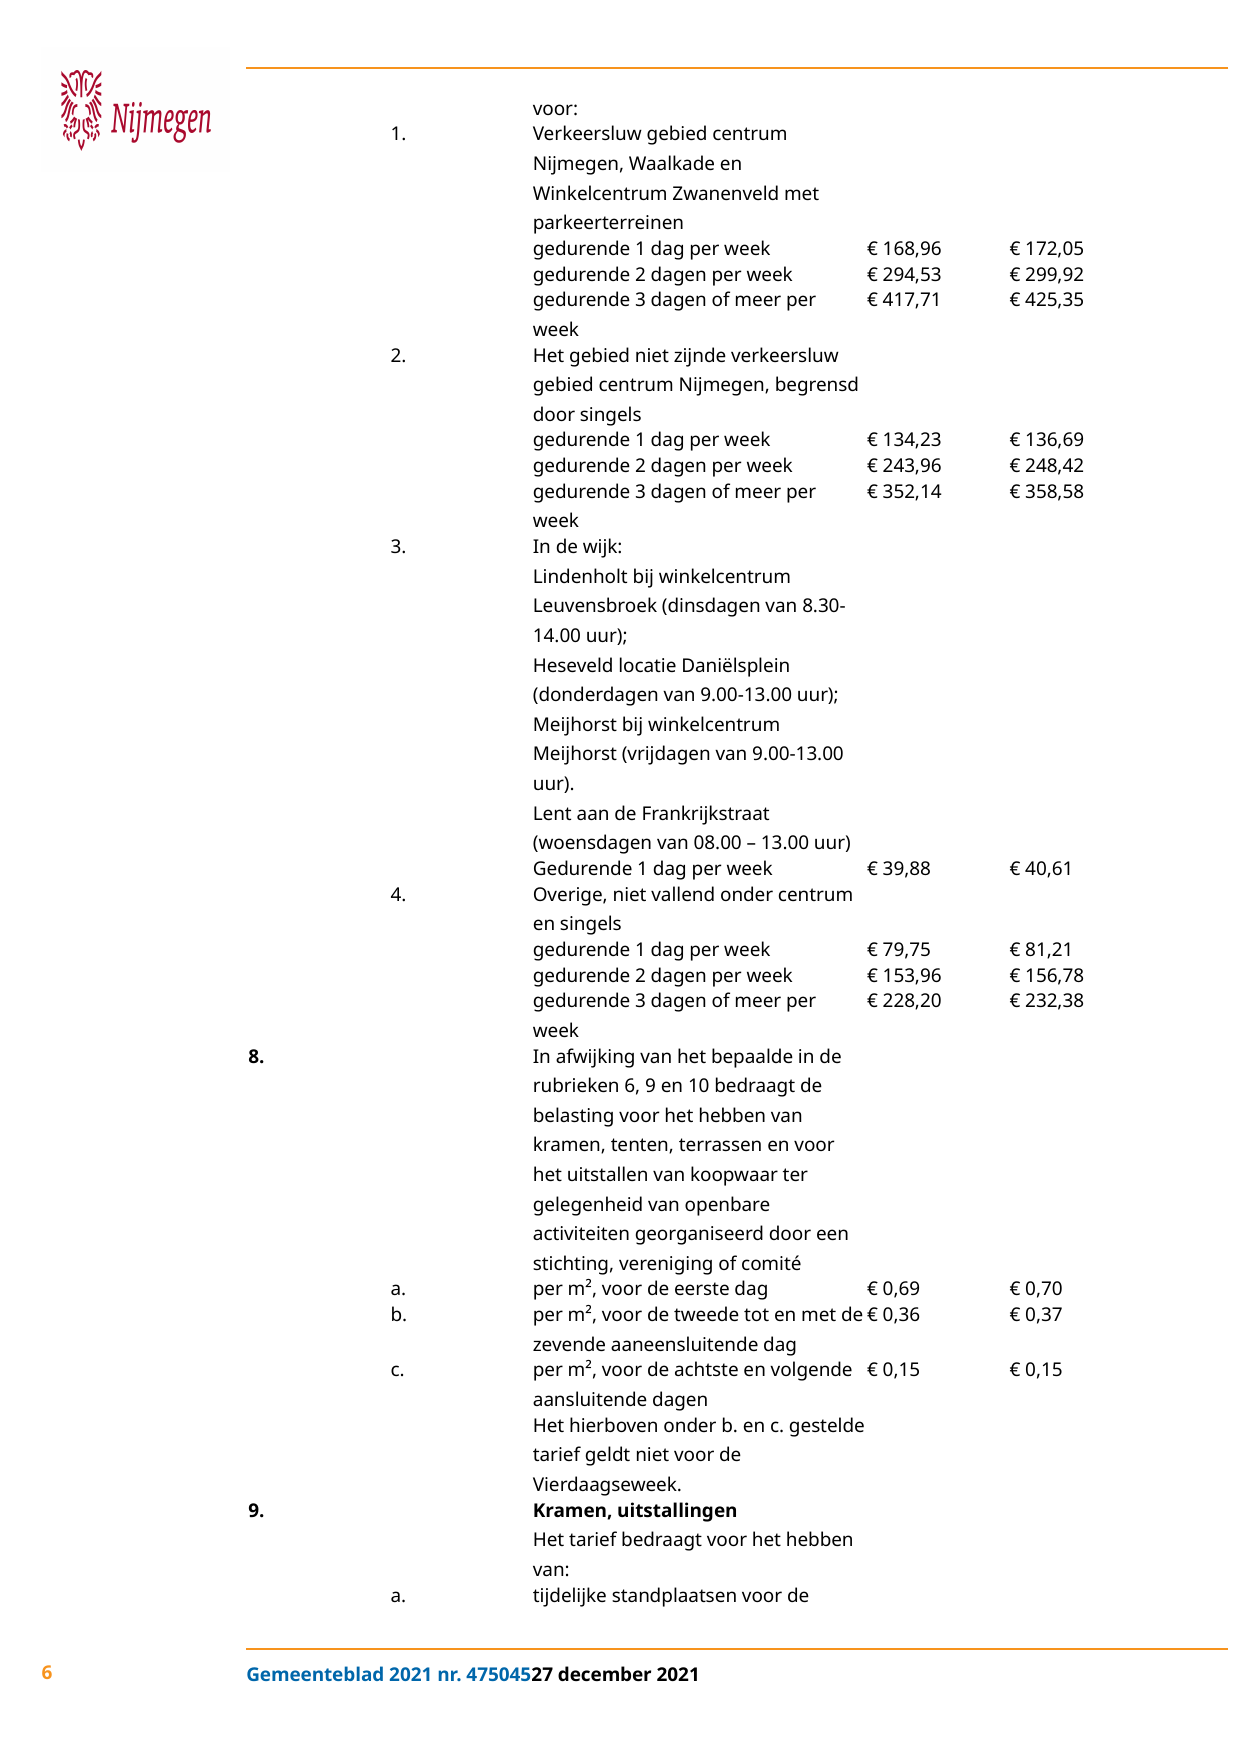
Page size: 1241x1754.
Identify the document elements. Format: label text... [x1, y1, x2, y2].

table_cell gedurende 3 dagen of meer per week [533, 988, 867, 1043]
table_cell gedurende 3 dagen of meer per week [533, 478, 867, 533]
table_cell [248, 1276, 390, 1301]
table_cell 2. [390, 342, 533, 427]
picture [41, 47, 231, 172]
table_cell Het gebied niet zijnde verkeersluw gebied centrum Nijmegen, begrensd door singels [533, 342, 867, 427]
table_cell gedurende 3 dagen of meer per week [533, 286, 867, 342]
table_cell 4. [390, 881, 533, 936]
table_cell [390, 988, 533, 1043]
table_cell 8. [248, 1043, 390, 1276]
table_cell [867, 342, 1009, 427]
table_cell [248, 121, 390, 235]
table_cell [390, 453, 533, 478]
table_cell € 352,14 [867, 478, 1009, 533]
table_cell [390, 936, 533, 962]
table_cell € 228,20 [867, 988, 1009, 1043]
table_cell [1009, 121, 1152, 235]
table_cell [390, 478, 533, 533]
table_cell € 248,42 [1009, 453, 1152, 478]
table_cell voor: [533, 95, 867, 121]
table_cell [248, 1412, 390, 1497]
table_cell [390, 427, 533, 452]
table_cell [1009, 1582, 1152, 1607]
table_cell [248, 1357, 390, 1412]
table_cell gedurende 2 dagen per week [533, 453, 867, 478]
table_cell [248, 286, 390, 342]
table_cell [1009, 95, 1152, 121]
table_cell [867, 95, 1009, 121]
table_cell [248, 1582, 390, 1607]
table_cell 1. [390, 121, 533, 235]
table_cell € 81,21 [1009, 936, 1152, 962]
table_cell € 153,96 [867, 962, 1009, 987]
table_cell € 243,96 [867, 453, 1009, 478]
table_cell In afwijking van het bepaalde in de rubrieken 6, 9 en 10 bedraagt de belasting voor het hebben van kramen, tenten, terrassen en voor het uitstallen van koopwaar ter gelegenheid van openbare activiteiten georganiseerd door een stichting, vereniging of comité [533, 1043, 867, 1276]
table_cell [1009, 881, 1152, 936]
table_cell tijdelijke standplaatsen voor de [533, 1582, 867, 1607]
table_cell In de wijk: Lindenholt bij winkelcentrum Leuvensbroek (dinsdagen van 8.30-14.00 uur); Heseveld locatie Daniëlsplein (donderdagen van 9.00-13.00 uur); Meijhorst bij winkelcentrum Meijhorst (vrijdagen van 9.00-13.00 uur). Lent aan de Frankrijkstraat (woensdagen van 08.00 – 13.00 uur) [533, 534, 867, 855]
table_cell gedurende 2 dagen per week [533, 962, 867, 987]
table_cell [867, 1582, 1009, 1607]
table_cell 3. [390, 534, 533, 855]
table_cell € 156,78 [1009, 962, 1152, 987]
table_cell [867, 881, 1009, 936]
table_cell € 79,75 [867, 936, 1009, 962]
table_cell [867, 1412, 1009, 1497]
table_cell € 134,23 [867, 427, 1009, 452]
table_cell € 172,05 [1009, 235, 1152, 261]
table_cell [248, 988, 390, 1043]
table_cell € 39,88 [867, 855, 1009, 881]
table_cell [248, 534, 390, 855]
table_cell [248, 936, 390, 962]
table_cell [1009, 534, 1152, 855]
table_cell [248, 453, 390, 478]
table_cell € 136,69 [1009, 427, 1152, 452]
table_cell [867, 534, 1009, 855]
table_cell c. [390, 1357, 533, 1412]
table_cell [1009, 1043, 1152, 1276]
table_cell Kramen, uitstallingen Het tarief bedraagt voor het hebben van: [533, 1497, 867, 1582]
table_cell [390, 1043, 533, 1276]
table_cell [867, 1497, 1009, 1582]
table_cell [248, 235, 390, 261]
table_cell [867, 1043, 1009, 1276]
table_cell [248, 1301, 390, 1357]
table_cell Gedurende 1 dag per week [533, 855, 867, 881]
table_cell [390, 1412, 533, 1497]
table_cell [248, 855, 390, 881]
table_cell [390, 286, 533, 342]
table_cell € 168,96 [867, 235, 1009, 261]
table_cell gedurende 1 dag per week [533, 936, 867, 962]
table_cell € 0,36 [867, 1301, 1009, 1357]
table_cell [248, 962, 390, 987]
table_cell € 299,92 [1009, 261, 1152, 286]
table_cell € 0,15 [1009, 1357, 1152, 1412]
table_cell per m², voor de tweede tot en met de zevende aaneensluitende dag [533, 1301, 867, 1357]
table_cell gedurende 1 dag per week [533, 235, 867, 261]
table_cell [390, 261, 533, 286]
table_cell € 232,38 [1009, 988, 1152, 1043]
table_cell Overige, niet vallend onder centrum en singels [533, 881, 867, 936]
table_cell [867, 121, 1009, 235]
table_cell [248, 342, 390, 427]
table_cell Verkeersluw gebied centrum Nijmegen, Waalkade en Winkelcentrum Zwanenveld met parkeerterreinen [533, 121, 867, 235]
table_cell [248, 427, 390, 452]
table_cell € 0,15 [867, 1357, 1009, 1412]
table_cell [390, 235, 533, 261]
table_cell b. [390, 1301, 533, 1357]
table_cell € 294,53 [867, 261, 1009, 286]
table_cell a. [390, 1276, 533, 1301]
table_cell € 0,70 [1009, 1276, 1152, 1301]
table_cell a. [390, 1582, 533, 1607]
table_cell [1009, 342, 1152, 427]
table_cell gedurende 2 dagen per week [533, 261, 867, 286]
table_cell per m², voor de eerste dag [533, 1276, 867, 1301]
table_cell 9. [248, 1497, 390, 1582]
table_cell € 0,69 [867, 1276, 1009, 1301]
table_cell gedurende 1 dag per week [533, 427, 867, 452]
table_cell [390, 962, 533, 987]
table_cell [390, 1497, 533, 1582]
table_cell [248, 478, 390, 533]
table_cell € 417,71 [867, 286, 1009, 342]
table_cell [248, 261, 390, 286]
table_cell [248, 881, 390, 936]
table_cell [390, 95, 533, 121]
table_cell Het hierboven onder b. en c. gestelde tarief geldt niet voor de Vierdaagseweek. [533, 1412, 867, 1497]
table_cell [1009, 1412, 1152, 1497]
table_cell € 40,61 [1009, 855, 1152, 881]
table_cell € 358,58 [1009, 478, 1152, 533]
table_cell per m², voor de achtste en volgende aansluitende dagen [533, 1357, 867, 1412]
table_cell [1009, 1497, 1152, 1582]
table_cell € 0,37 [1009, 1301, 1152, 1357]
table_cell [390, 855, 533, 881]
table_cell € 425,35 [1009, 286, 1152, 342]
table_cell [248, 95, 390, 121]
